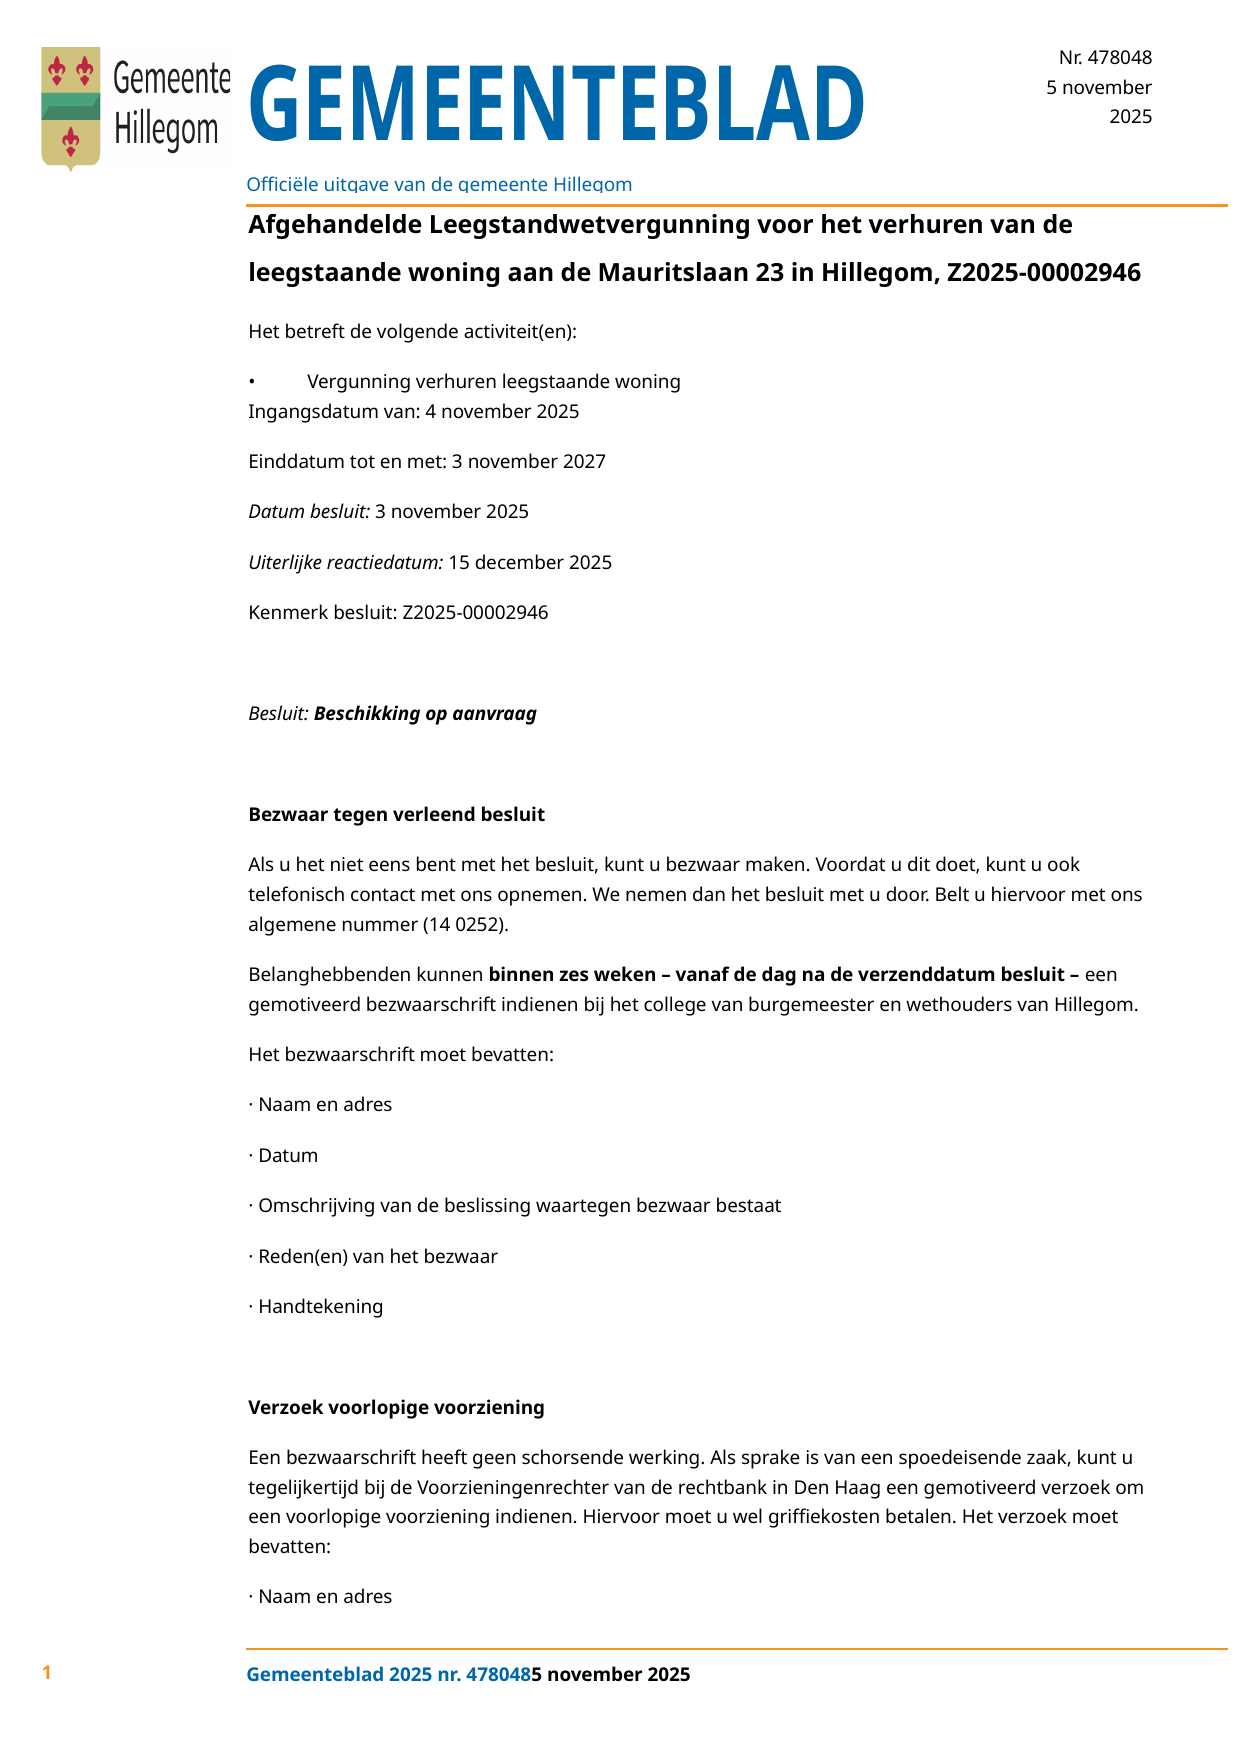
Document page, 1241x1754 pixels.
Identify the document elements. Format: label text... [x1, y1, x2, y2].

text · Naam en adres [248, 1584, 1152, 1609]
text Kenmerk besluit: Z2025-00002946 [248, 599, 1152, 625]
text · Handtekening [248, 1293, 1152, 1319]
text Een bezwaarschrift heeft geen schorsende werking. Als sprake is van een spoedeisende zaak, kunt u tegelijkertijd bij de Voorzieningenrechter van de rechtbank in Den Haag een gemotiveerd verzoek om een voorlopige voorziening indienen. Hiervoor moet u wel griffiekosten betalen. Het verzoek moet bevatten: [248, 1444, 1152, 1559]
text Belanghebbenden kunnen binnen zes weken – vanaf de dag na de verzenddatum besluit – een gemotiveerd bezwaarschrift indienen bij het college van burgemeester en wethouders van Hillegom. [248, 961, 1152, 1017]
list Vergunning verhuren leegstaande woning [248, 368, 1152, 394]
text · Omschrijving van de beslissing waartegen bezwaar bestaat [248, 1192, 1152, 1218]
text Het betreft de volgende activiteit(en): [248, 318, 1152, 344]
text · Naam en adres [248, 1092, 1152, 1117]
text Uiterlijke reactiedatum: 15 december 2025 [248, 549, 1152, 575]
text · Reden(en) van het bezwaar [248, 1243, 1152, 1269]
text Besluit: Beschikking op aanvraag [248, 700, 1152, 726]
text Ingangsdatum van: 4 november 2025 [248, 398, 1152, 424]
picture [41, 47, 231, 172]
text Verzoek voorlopige voorziening [248, 1394, 1152, 1420]
text Als u het niet eens bent met het besluit, kunt u bezwaar maken. Voordat u dit doet, kunt u ook telefonisch contact met ons opnemen. We nemen dan het besluit met u door. Belt u hiervoor met ons algemene nummer (14 0252). [248, 852, 1152, 937]
text Datum besluit: 3 november 2025 [248, 499, 1152, 524]
text · Datum [248, 1142, 1152, 1168]
text Afgehandelde Leegstandwetvergunning voor het verhuren van de leegstaande woning aan de Mauritslaan 23 in Hillegom, Z2025-00002946 [248, 207, 1152, 288]
text Einddatum tot en met: 3 november 2027 [248, 448, 1152, 474]
text Het bezwaarschrift moet bevatten: [248, 1041, 1152, 1067]
text Bezwaar tegen verleend besluit [248, 801, 1152, 827]
